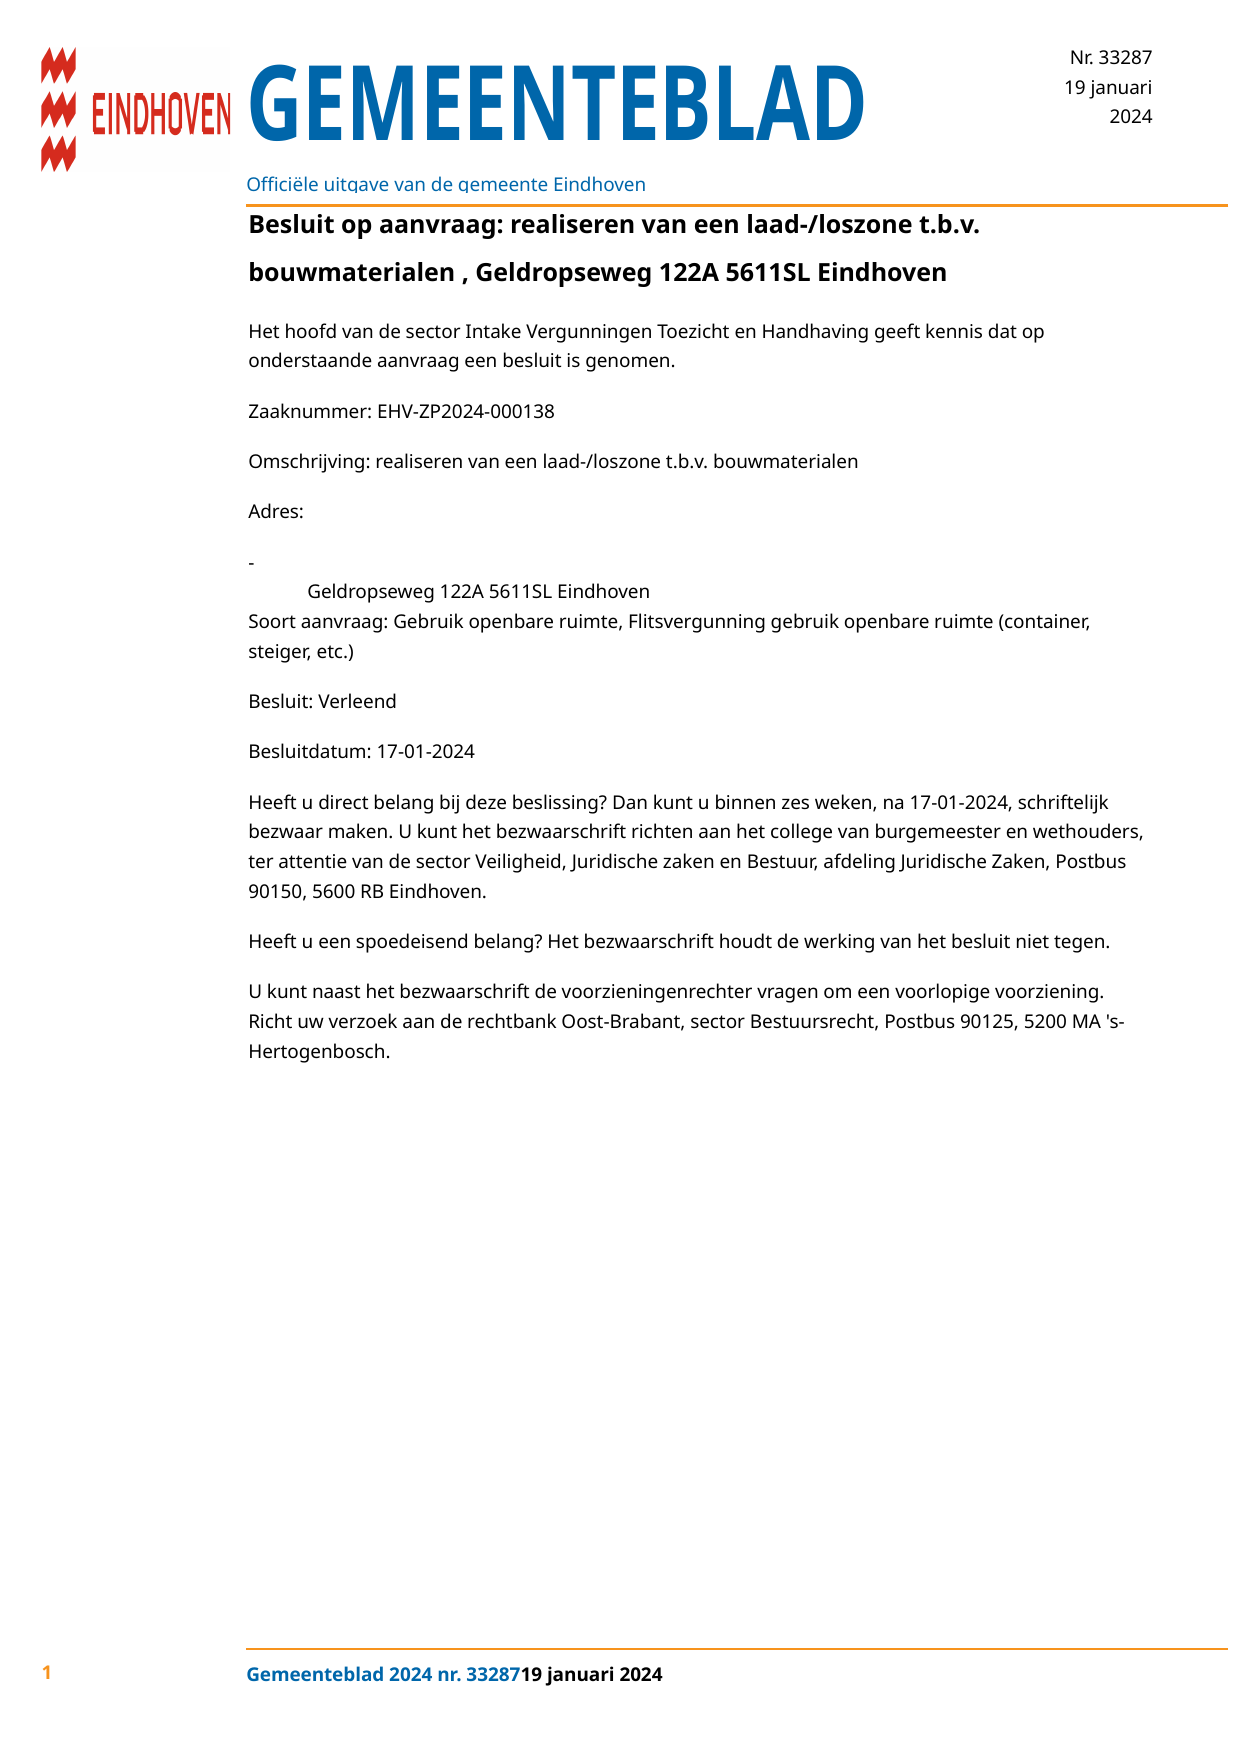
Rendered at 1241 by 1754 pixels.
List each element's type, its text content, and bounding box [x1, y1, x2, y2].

text Besluit op aanvraag: realiseren van een laad-/loszone t.b.v. bouwmaterialen , Geldropseweg 122A 5611SL Eindhoven [248, 207, 1152, 288]
text Zaaknummer: EHV-ZP2024-000138 [248, 398, 1152, 424]
text U kunt naast het bezwaarschrift de voorzieningenrechter vragen om een voorlopige voorziening. Richt uw verzoek aan de rechtbank Oost-Brabant, sector Bestuursrecht, Postbus 90125, 5200 MA 's-Hertogenbosch. [248, 979, 1152, 1064]
text Het hoofd van de sector Intake Vergunningen Toezicht en Handhaving geeft kennis dat op onderstaande aanvraag een besluit is genomen. [248, 318, 1152, 373]
text Heeft u een spoedeisend belang? Het bezwaarschrift houdt de werking van het besluit niet tegen. [248, 928, 1152, 954]
text Omschrijving: realiseren van een laad-/loszone t.b.v. bouwmaterialen [248, 448, 1152, 474]
text Soort aanvraag: Gebruik openbare ruimte, Flitsvergunning gebruik openbare ruimte (container, steiger, etc.) [248, 608, 1152, 664]
list Geldropseweg 122A 5611SL Eindhoven [248, 579, 1152, 604]
text Besluit: Verleend [248, 688, 1152, 714]
text Besluitdatum: 17-01-2024 [248, 739, 1152, 764]
picture [41, 47, 231, 172]
text Adres: [248, 499, 1152, 524]
text Heeft u direct belang bij deze beslissing? Dan kunt u binnen zes weken, na 17-01-2024, schriftelijk bezwaar maken. U kunt het bezwaarschrift richten aan het college van burgemeester en wethouders, ter attentie van de sector Veiligheid, Juridische zaken en Bestuur, afdeling Juridische Zaken, Postbus 90150, 5600 RB Eindhoven. [248, 789, 1152, 904]
